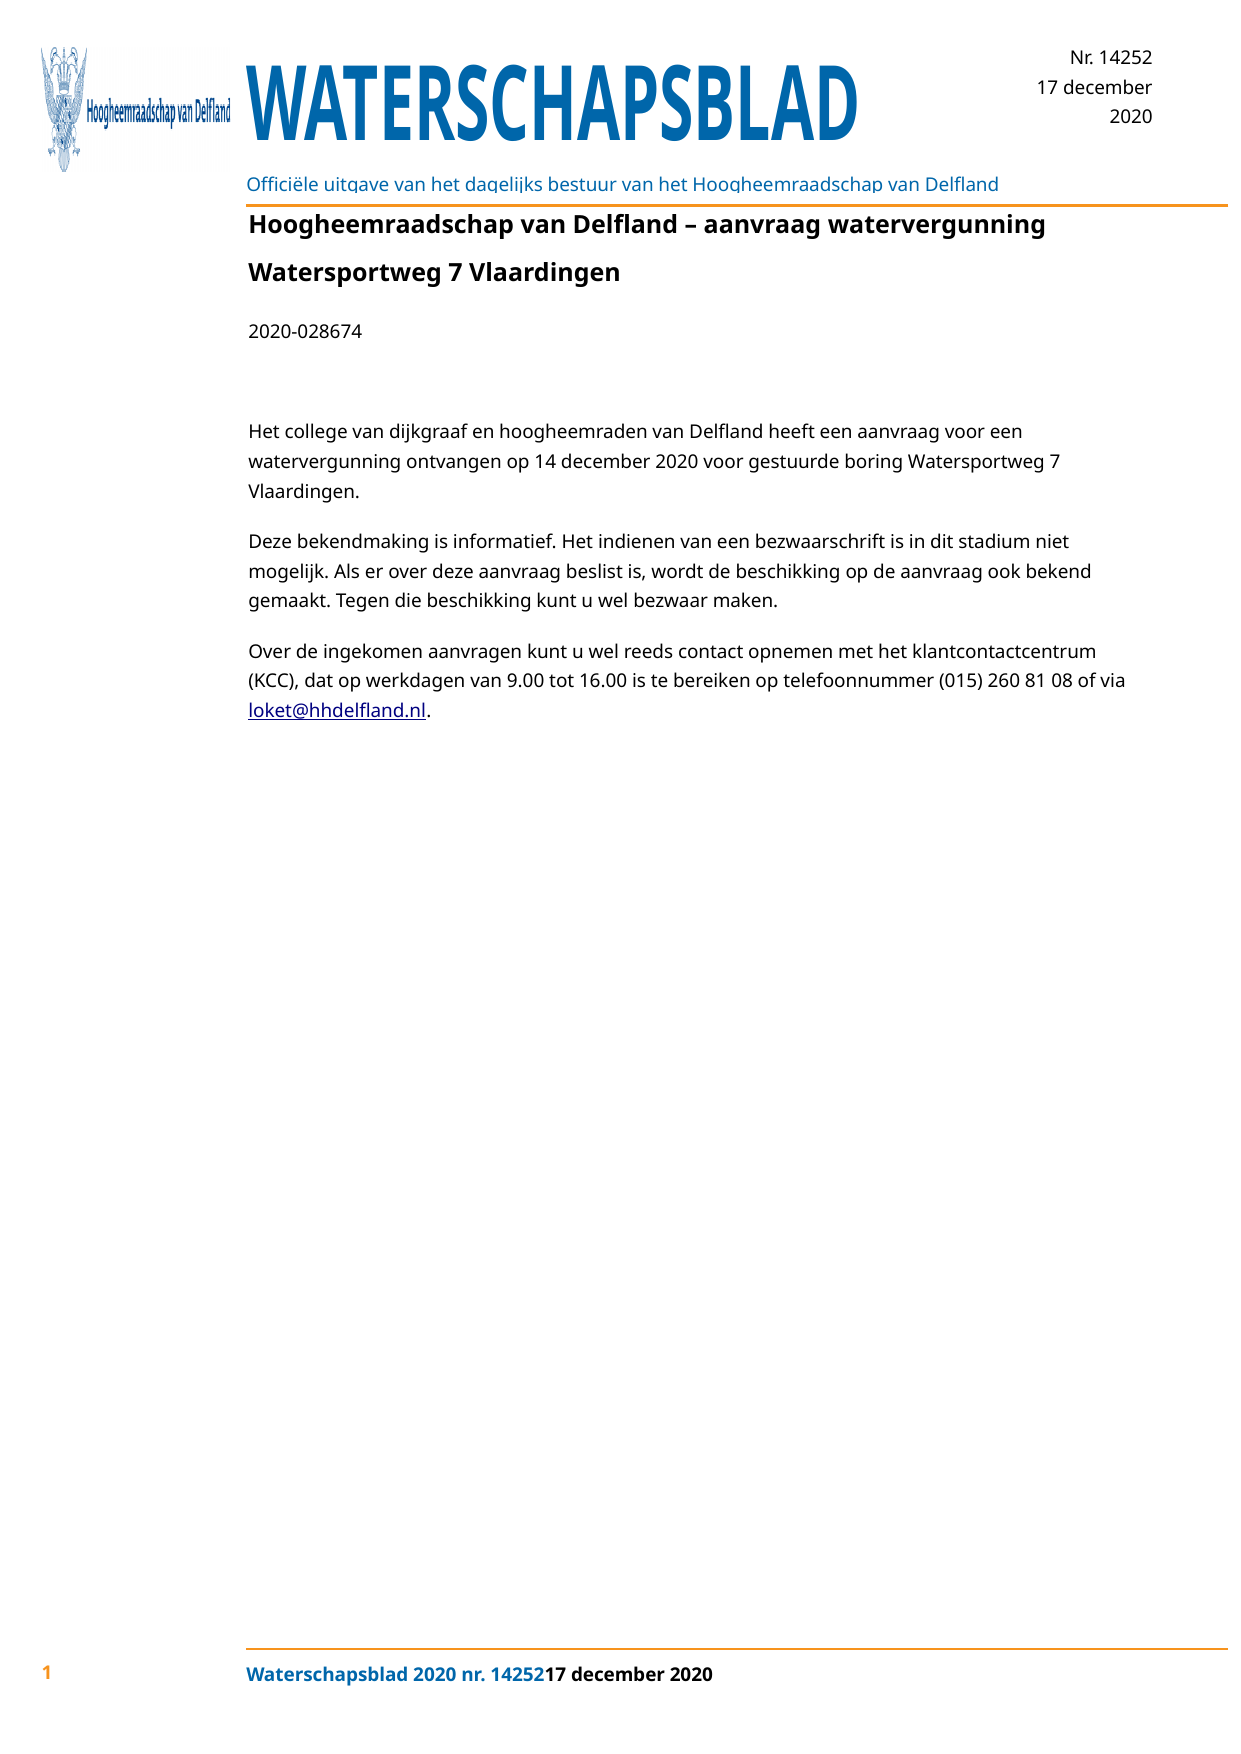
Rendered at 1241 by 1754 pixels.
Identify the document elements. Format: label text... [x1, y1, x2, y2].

text 2020-028674 [248, 318, 1152, 344]
text Hoogheemraadschap van Delfland – aanvraag watervergunning Watersportweg 7 Vlaardingen [248, 207, 1152, 288]
text Deze bekendmaking is informatief. Het indienen van een bezwaarschrift is in dit stadium niet mogelijk. Als er over deze aanvraag beslist is, wordt de beschikking op de aanvraag ook bekend gemaakt. Tegen die beschikking kunt u wel bezwaar maken. [248, 528, 1152, 613]
text Het college van dijkgraaf en hoogheemraden van Delfland heeft een aanvraag voor een watervergunning ontvangen op 14 december 2020 voor gestuurde boring Watersportweg 7 Vlaardingen. [248, 419, 1152, 504]
picture [41, 47, 231, 172]
text Over de ingekomen aanvragen kunt u wel reeds contact opnemen met het klantcontactcentrum (KCC), dat op werkdagen van 9.00 tot 16.00 is te bereiken op telefoonnummer (015) 260 81 08 of via loket@hhdelfland.nl. [248, 638, 1152, 723]
